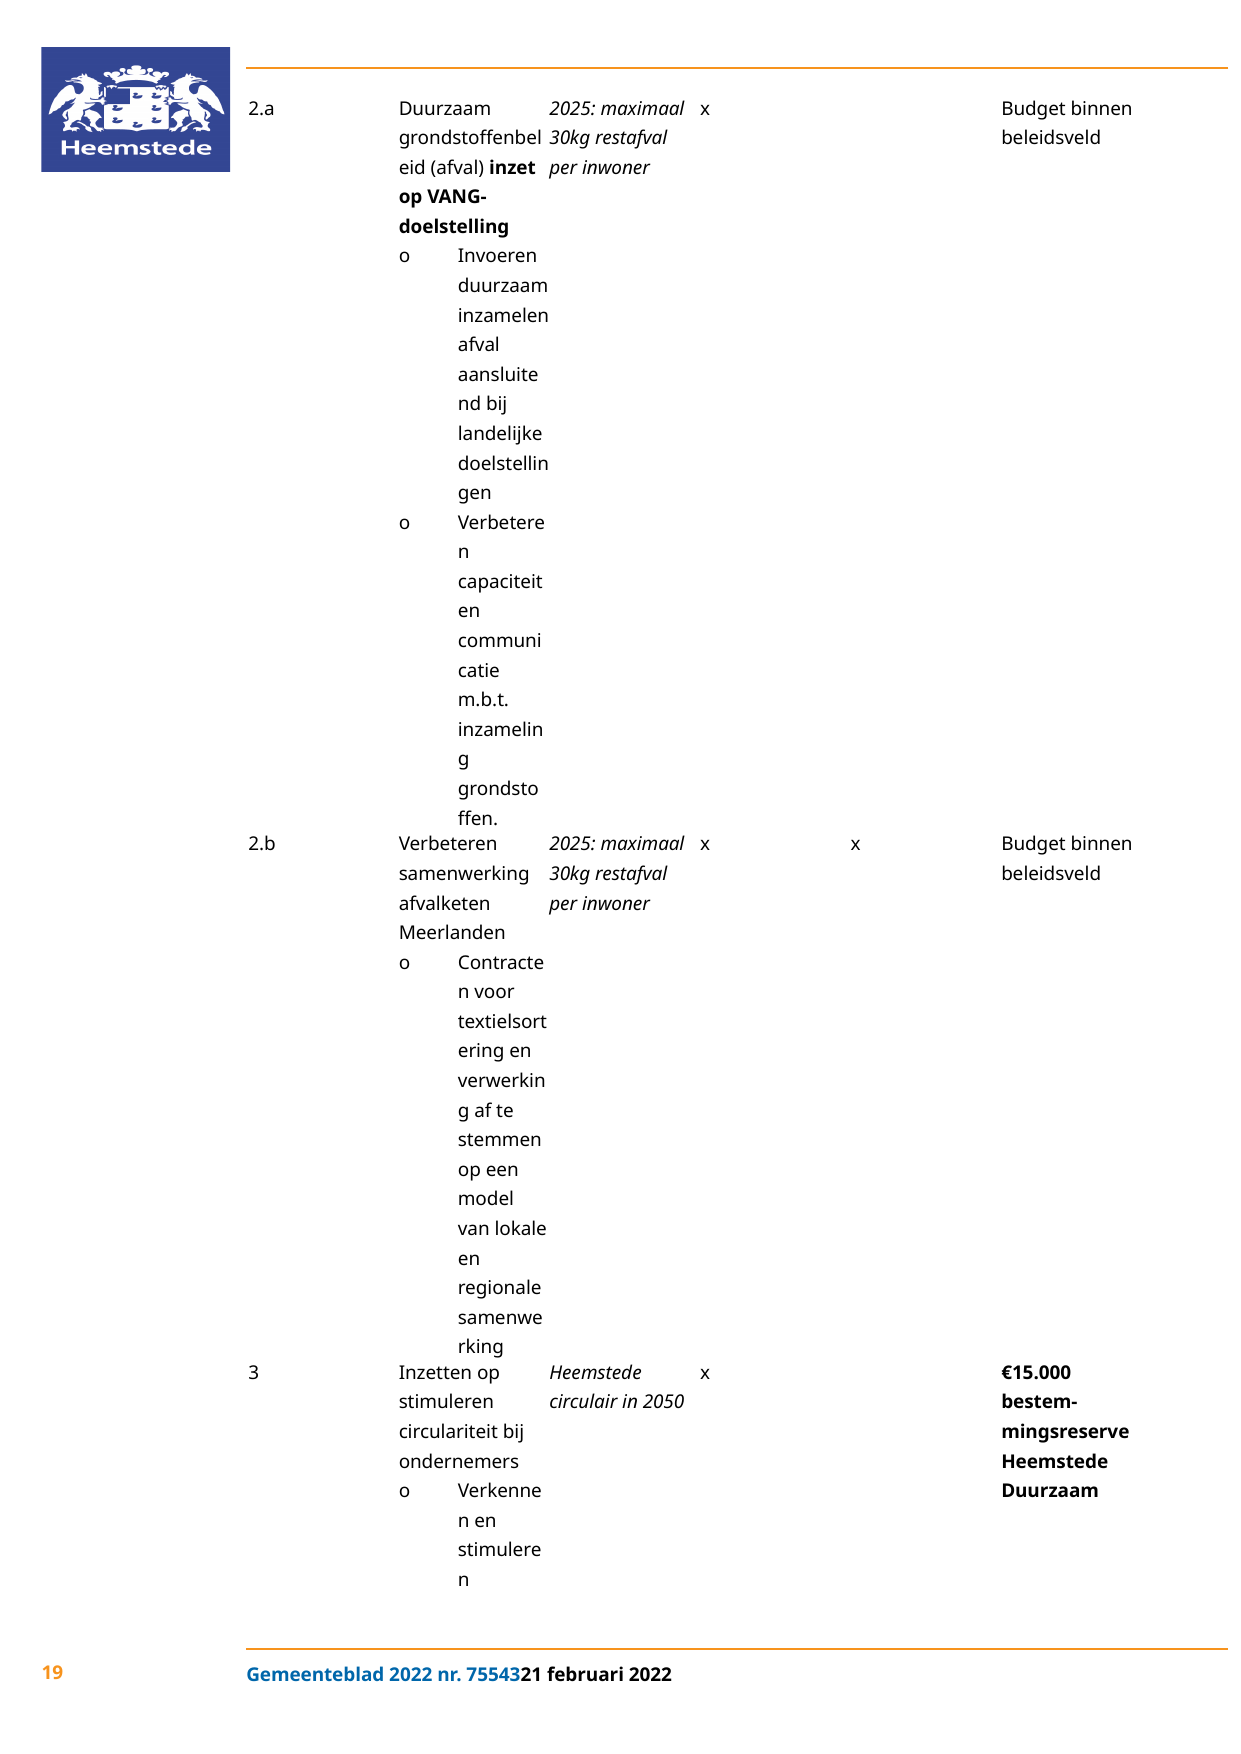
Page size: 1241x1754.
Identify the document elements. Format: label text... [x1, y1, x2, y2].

table_cell [850, 1359, 1001, 1592]
table_cell Heemstede circulair in 2050 [549, 1359, 700, 1592]
table_cell x [700, 831, 850, 1359]
table_cell 2025: maximaal 30kg restafval per inwoner [549, 95, 700, 831]
table_cell 2.b [248, 831, 398, 1359]
table_cell Budget binnen beleidsveld [1001, 831, 1152, 1359]
table_cell 2025: maximaal 30kg restafval per inwoner [549, 831, 700, 1359]
table_cell x [700, 95, 850, 831]
table_cell 2.a [248, 95, 398, 831]
table_cell Duurzaam grondstoffenbeleid (afval) inzet op VANG-doelstelling Invoeren duurzaam inzamelen afval aansluitend bij landelijke doelstellingen Verbeteren capaciteit en communicatie m.b.t. inzameling grondstoffen. [399, 95, 549, 831]
table_cell x [850, 831, 1001, 1359]
picture [41, 47, 231, 172]
table_cell €15.000 bestem-mingsreserve Heemstede Duurzaam [1001, 1359, 1152, 1592]
table_cell Verbeteren samenwerking afvalketen Meerlanden Contracten voor textielsortering en verwerking af te stemmen op een model van lokale en regionale samenwerking [399, 831, 549, 1359]
table_cell x [700, 1359, 850, 1592]
table_cell Budget binnen beleidsveld [1001, 95, 1152, 831]
table_cell 3 [248, 1359, 398, 1592]
table_cell Inzetten op stimuleren circulariteit bij ondernemers Verkennen en stimuleren [399, 1359, 549, 1592]
table_cell [850, 95, 1001, 831]
